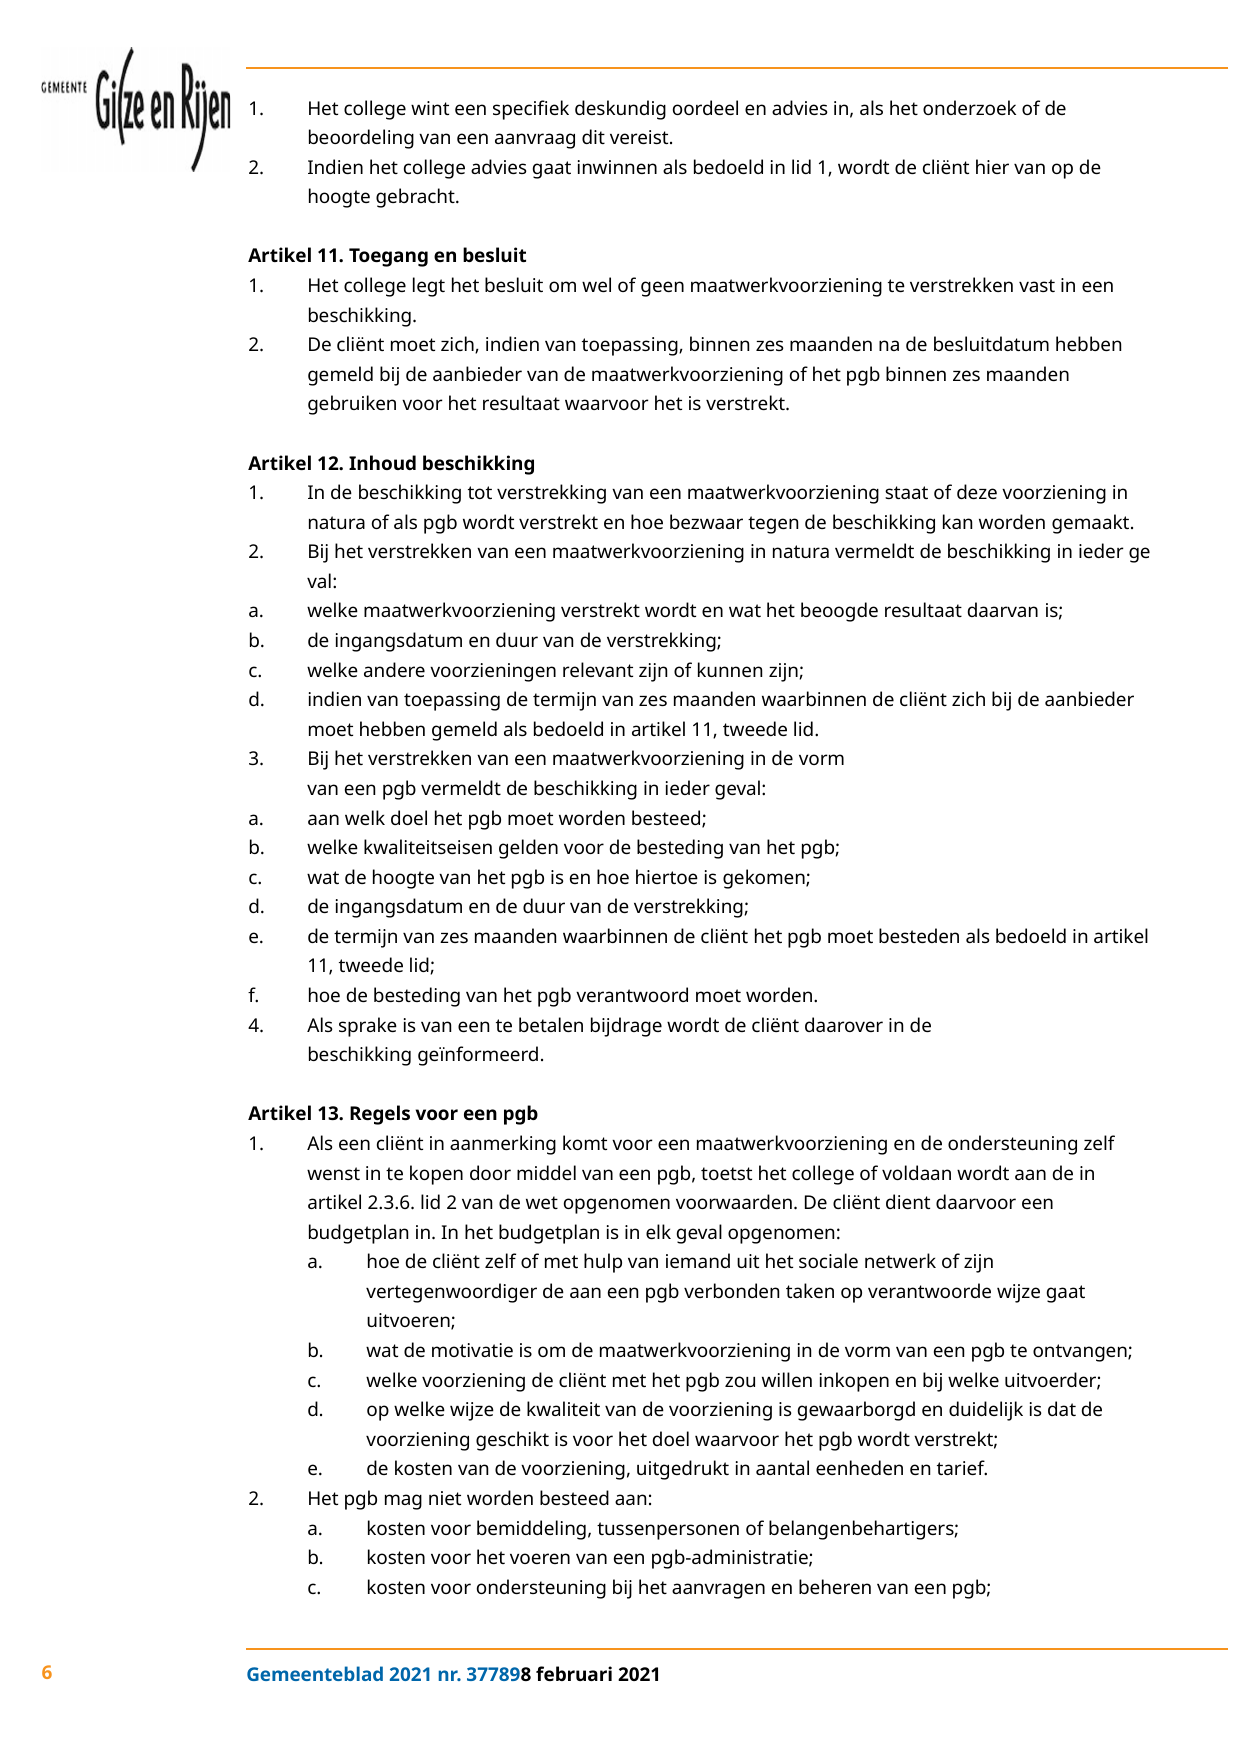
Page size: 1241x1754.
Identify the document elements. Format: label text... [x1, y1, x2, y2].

list welke voorziening de cliënt met het pgb zou willen inkopen en bij welke uitvoerder; [307, 1367, 1152, 1393]
list op welke wijze de kwaliteit van de voorziening is gewaarborgd en duidelijk is dat de voorziening geschikt is voor het doel waarvoor het pgb wordt verstrekt; [307, 1396, 1152, 1452]
list kosten voor bemiddeling, tussenpersonen of belangenbehartigers; [307, 1515, 1152, 1541]
list de ingangsdatum en de duur van de verstrekking; [248, 893, 1152, 919]
list welke kwaliteitseisen gelden voor de besteding van het pgb; [248, 834, 1152, 860]
list Het pgb mag niet worden besteed aan: [248, 1485, 1152, 1511]
list wat de hoogte van het pgb is en hoe hiertoe is gekomen; [248, 864, 1152, 890]
list Bij het verstrekken van een maatwerkvoorziening in de vorm van een pgb vermeldt de beschikking in ieder geval: [248, 746, 1152, 801]
list Indien het college advies gaat inwinnen als bedoeld in lid 1, wordt de cliënt hier van op de hoogte gebracht. [248, 154, 1152, 209]
text Artikel 12. Inhoud beschikking [248, 450, 1152, 476]
list Bij het verstrekken van een maatwerkvoorziening in natura vermeldt de beschikking in ieder geval: [248, 538, 1152, 594]
list Het college legt het besluit om wel of geen maatwerkvoorziening te verstrekken vast in een beschikking. [248, 272, 1152, 328]
list de ingangsdatum en duur van de verstrekking; [248, 627, 1152, 653]
list kosten voor ondersteuning bij het aanvragen en beheren van een pgb; [307, 1574, 1152, 1600]
list welke andere voorzieningen relevant zijn of kunnen zijn; [248, 657, 1152, 683]
list welke maatwerkvoorziening verstrekt wordt en wat het beoogde resultaat daarvan is; [248, 598, 1152, 623]
text Artikel 13. Regels voor een pgb [248, 1101, 1152, 1126]
list Het college wint een specifiek deskundig oordeel en advies in, als het onderzoek of de beoordeling van een aanvraag dit vereist. [248, 95, 1152, 150]
list wat de motivatie is om de maatwerkvoorziening in de vorm van een pgb te ontvangen; [307, 1337, 1152, 1363]
list In de beschikking tot verstrekking van een maatwerkvoorziening staat of deze voorziening in natura of als pgb wordt verstrekt en hoe bezwaar tegen de beschikking kan worden gemaakt. [248, 479, 1152, 535]
list hoe de cliënt zelf of met hulp van iemand uit het sociale netwerk of zijn vertegenwoordiger de aan een pgb verbonden taken op verantwoorde wijze gaat uitvoeren; [307, 1248, 1152, 1333]
list Als een cliënt in aanmerking komt voor een maatwerkvoorziening en de ondersteuning zelf wenst in te kopen door middel van een pgb, toetst het college of voldaan wordt aan de in artikel 2.3.6. lid 2 van de wet opgenomen voorwaarden. De cliënt dient daarvoor een budgetplan in. In het budgetplan is in elk geval opgenomen: [248, 1130, 1152, 1245]
list aan welk doel het pgb moet worden besteed; [248, 805, 1152, 831]
list De cliënt moet zich, indien van toepassing, binnen zes maanden na de besluitdatum hebben gemeld bij de aanbieder van de maatwerkvoorziening of het pgb binnen zes maanden gebruiken voor het resultaat waarvoor het is verstrekt. [248, 331, 1152, 416]
list Als sprake is van een te betalen bijdrage wordt de cliënt daarover in de beschikking geïnformeerd. [248, 1012, 1152, 1067]
list de termijn van zes maanden waarbinnen de cliënt het pgb moet besteden als bedoeld in artikel 11, tweede lid; [248, 923, 1152, 978]
text Artikel 11. Toegang en besluit [248, 243, 1152, 268]
picture [41, 47, 231, 172]
list indien van toepassing de termijn van zes maanden waarbinnen de cliënt zich bij de aanbieder moet hebben gemeld als bedoeld in artikel 11, tweede lid. [248, 686, 1152, 742]
list de kosten van de voorziening, uitgedrukt in aantal eenheden en tarief. [307, 1456, 1152, 1481]
list hoe de besteding van het pgb verantwoord moet worden. [248, 982, 1152, 1008]
list kosten voor het voeren van een pgb-administratie; [307, 1544, 1152, 1570]
